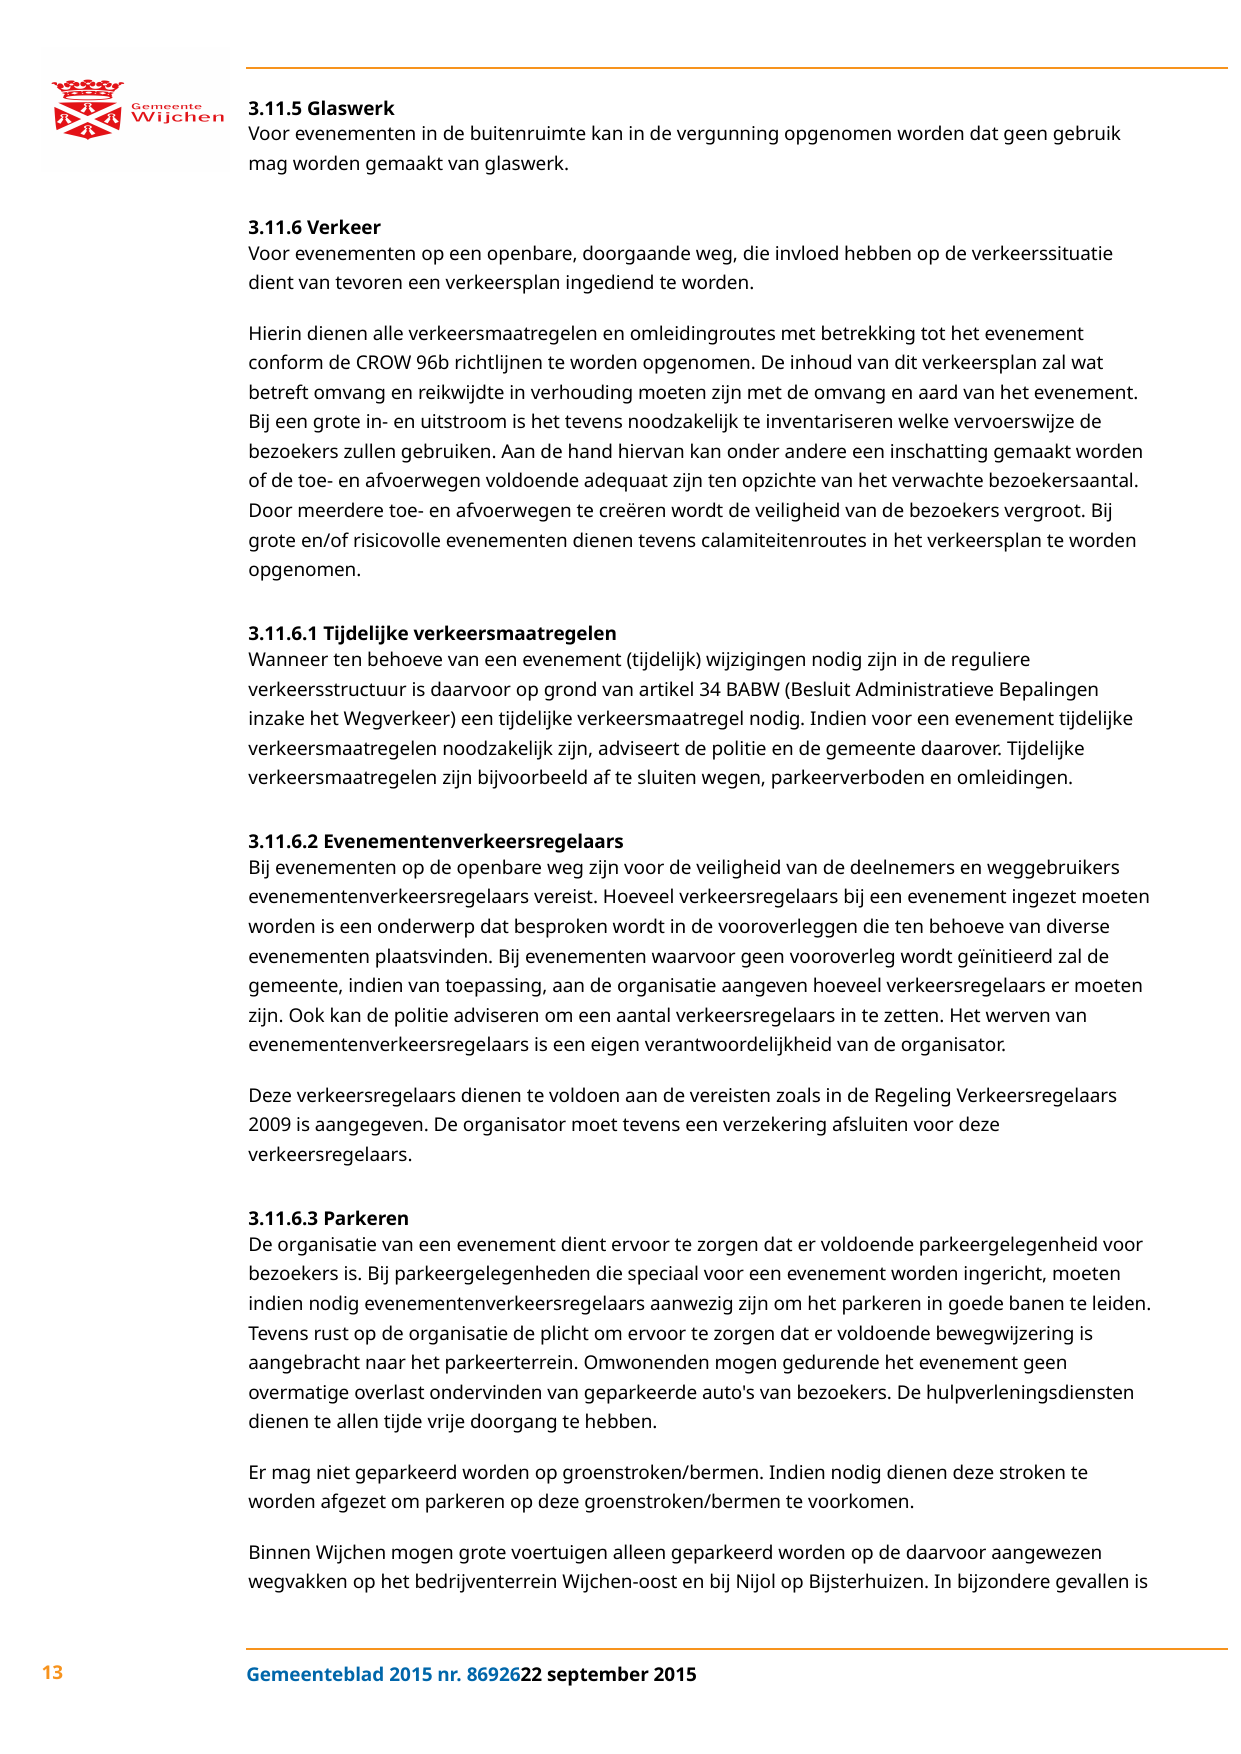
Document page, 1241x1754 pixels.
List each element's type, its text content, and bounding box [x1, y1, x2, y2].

text 3.11.5 Glaswerk [248, 95, 1152, 121]
text 3.11.6 Verkeer [248, 214, 1152, 240]
text Bij evenementen op de openbare weg zijn voor de veiligheid van de deelnemers en weggebruikers evenementenverkeersregelaars vereist. Hoeveel verkeersregelaars bij een evenement ingezet moeten worden is een onderwerp dat besproken wordt in de vooroverleggen die ten behoeve van diverse evenementen plaatsvinden. Bij evenementen waarvoor geen vooroverleg wordt geïnitieerd zal de gemeente, indien van toepassing, aan de organisatie aangeven hoeveel verkeersregelaars er moeten zijn. Ook kan de politie adviseren om een aantal verkeersregelaars in te zetten. Het werven van evenementenverkeersregelaars is een eigen verantwoordelijkheid van de organisator. [248, 854, 1152, 1057]
text 3.11.6.3 Parkeren [248, 1205, 1152, 1231]
text Binnen Wijchen mogen grote voertuigen alleen geparkeerd worden op de daarvoor aangewezen wegvakken op het bedrijventerrein Wijchen-oost en bij Nijol op Bijsterhuizen. In bijzondere gevallen is [248, 1539, 1152, 1594]
text Deze verkeersregelaars dienen te voldoen aan de vereisten zoals in de Regeling Verkeersregelaars 2009 is aangegeven. De organisator moet tevens een verzekering afsluiten voor deze verkeersregelaars. [248, 1082, 1152, 1167]
text Voor evenementen in de buitenruimte kan in de vergunning opgenomen worden dat geen gebruik mag worden gemaakt van glaswerk. [248, 121, 1152, 176]
text 3.11.6.2 Evenementenverkeersregelaars [248, 828, 1152, 854]
text Hierin dienen alle verkeersmaatregelen en omleidingroutes met betrekking tot het evenement conform de CROW 96b richtlijnen te worden opgenomen. De inhoud van dit verkeersplan zal wat betreft omvang en reikwijdte in verhouding moeten zijn met de omvang en aard van het evenement. Bij een grote in- en uitstroom is het tevens noodzakelijk te inventariseren welke vervoerswijze de bezoekers zullen gebruiken. Aan de hand hiervan kan onder andere een inschatting gemaakt worden of de toe- en afvoerwegen voldoende adequaat zijn ten opzichte van het verwachte bezoekersaantal. Door meerdere toe- en afvoerwegen te creëren wordt de veiligheid van de bezoekers vergroot. Bij grote en/of risicovolle evenementen dienen tevens calamiteitenroutes in het verkeersplan te worden opgenomen. [248, 320, 1152, 582]
text 3.11.6.1 Tijdelijke verkeersmaatregelen [248, 620, 1152, 646]
text Er mag niet geparkeerd worden op groenstroken/bermen. Indien nodig dienen deze stroken te worden afgezet om parkeren op deze groenstroken/bermen te voorkomen. [248, 1459, 1152, 1514]
text De organisatie van een evenement dient ervoor te zorgen dat er voldoende parkeergelegenheid voor bezoekers is. Bij parkeergelegenheden die speciaal voor een evenement worden ingericht, moeten indien nodig evenementenverkeersregelaars aanwezig zijn om het parkeren in goede banen te leiden. Tevens rust op de organisatie de plicht om ervoor te zorgen dat er voldoende bewegwijzering is aangebracht naar het parkeerterrein. Omwonenden mogen gedurende het evenement geen overmatige overlast ondervinden van geparkeerde auto's van bezoekers. De hulpverleningsdiensten dienen te allen tijde vrije doorgang te hebben. [248, 1231, 1152, 1434]
text Voor evenementen op een openbare, doorgaande weg, die invloed hebben op de verkeerssituatie dient van tevoren een verkeersplan ingediend te worden. [248, 240, 1152, 295]
text Wanneer ten behoeve van een evenement (tijdelijk) wijzigingen nodig zijn in de reguliere verkeersstructuur is daarvoor op grond van artikel 34 BABW (Besluit Administratieve Bepalingen inzake het Wegverkeer) een tijdelijke verkeersmaatregel nodig. Indien voor een evenement tijdelijke verkeersmaatregelen noodzakelijk zijn, adviseert de politie en de gemeente daarover. Tijdelijke verkeersmaatregelen zijn bijvoorbeeld af te sluiten wegen, parkeerverboden en omleidingen. [248, 646, 1152, 790]
picture [41, 47, 231, 172]
